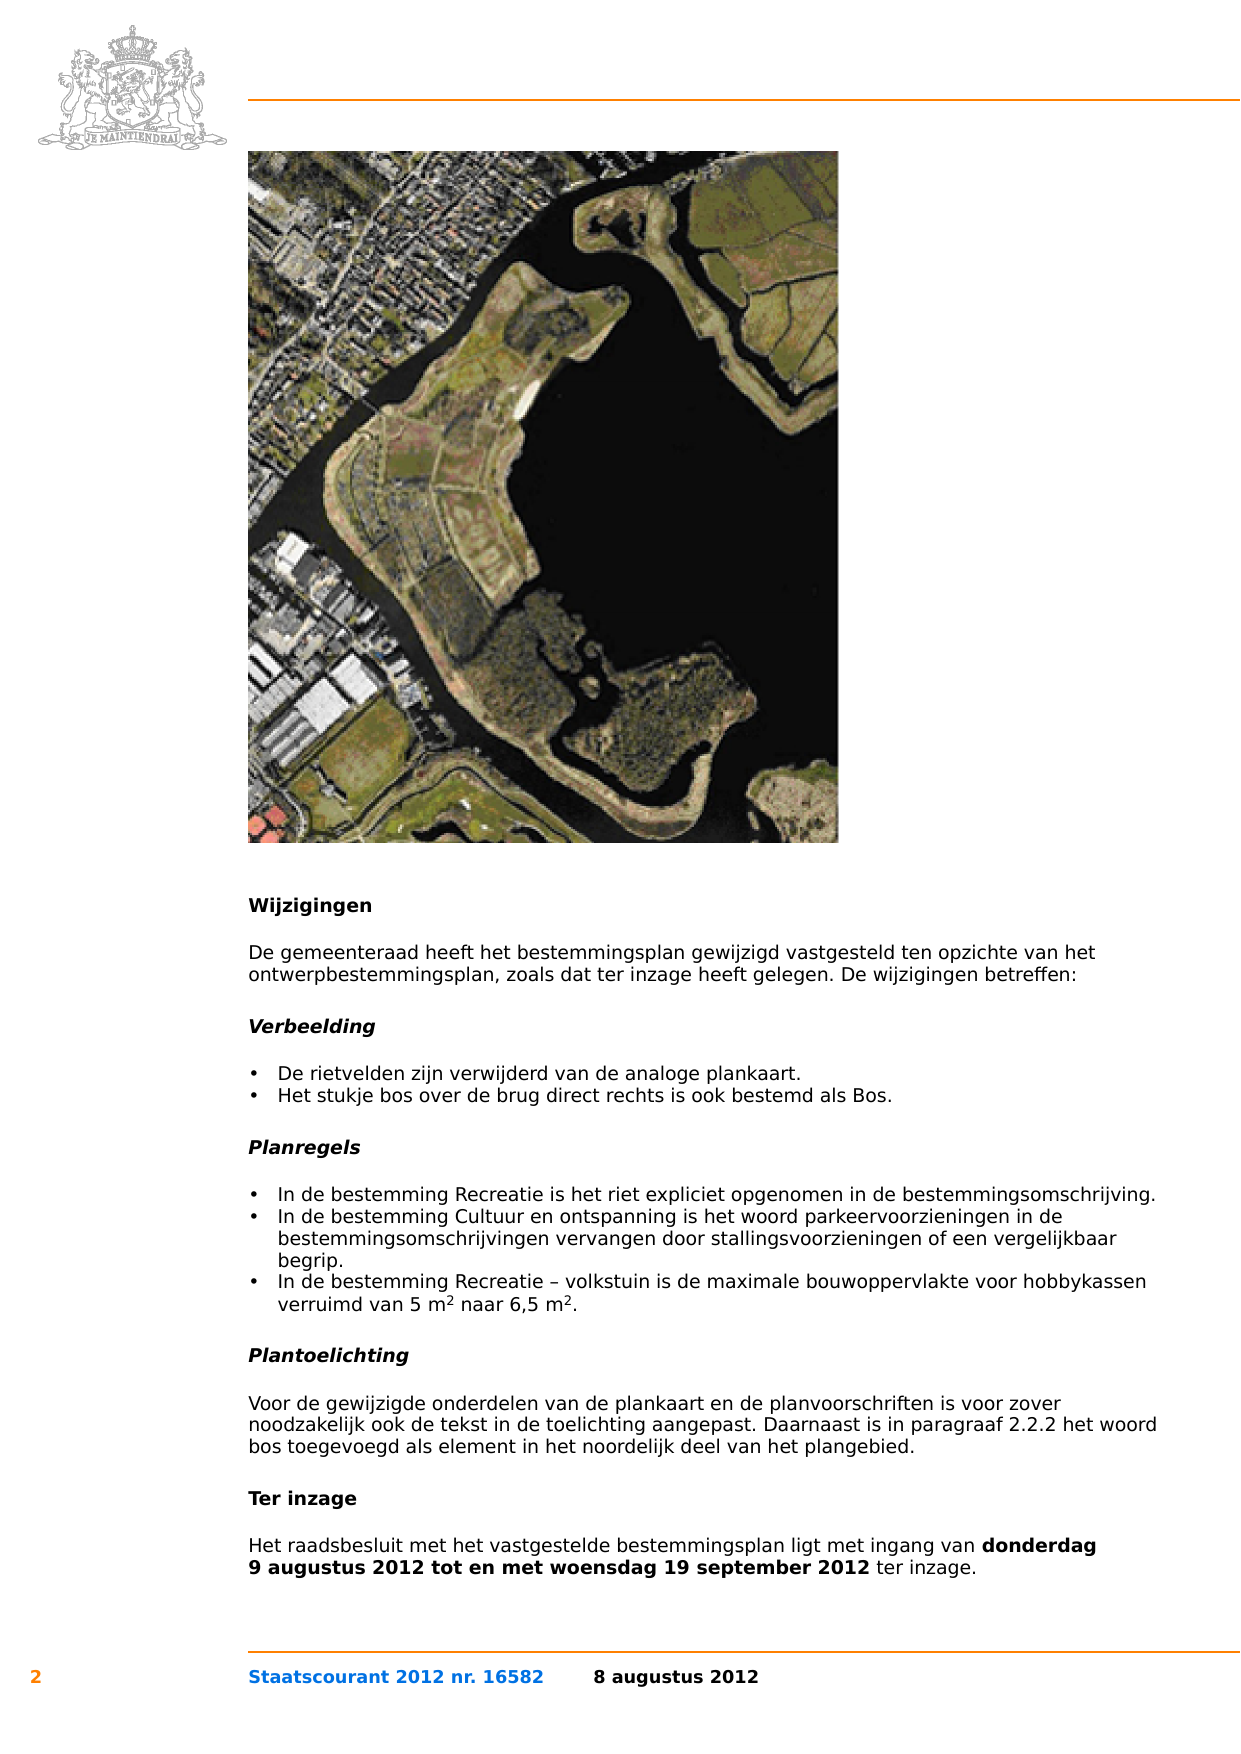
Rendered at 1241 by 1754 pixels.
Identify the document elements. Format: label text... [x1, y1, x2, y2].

text Voor de gewijzigde onderdelen van de plankaart en de planvoorschriften is voor zover noodzakelijk ook de tekst in de toelichting aangepast. Daarnaast is in paragraaf 2.2.2 het woord bos toegevoegd als element in het noordelijk deel van het plangebied. [248, 1392, 1163, 1458]
text Het raadsbesluit met het vastgestelde bestemmingsplan ligt met ingang van donderdag 9 augustus 2012 tot en met woensdag 19 september 2012 ter inzage. [248, 1535, 1163, 1579]
text • In de bestemming Recreatie – volkstuin is de maximale bouwoppervlakte voor hobbykassen verruimd van 5 m2 naar 6,5 m2. [248, 1271, 1163, 1315]
subtitle Wijzigingen [248, 895, 1163, 917]
text • Het stukje bos over de brug direct rechts is ook bestemd als Bos. [248, 1084, 1163, 1107]
subtitle Ter inzage [248, 1488, 1163, 1510]
text • De rietvelden zijn verwijderd van de analoge plankaart. [248, 1063, 1163, 1084]
text • In de bestemming Recreatie is het riet expliciet opgenomen in de bestemmingsomschrijving. [248, 1183, 1163, 1206]
text • In de bestemming Cultuur en ontspanning is het woord parkeervoorzieningen in de bestemmingsomschrijvingen vervangen door stallingsvoorzieningen of een vergelijkbaar begrip. [248, 1206, 1163, 1271]
subtitle Plantoelichting [248, 1345, 1163, 1367]
picture [38, 25, 227, 150]
subtitle Verbeelding [248, 1016, 1163, 1038]
picture [248, 151, 839, 843]
subtitle Planregels [248, 1137, 1163, 1158]
text De gemeenteraad heeft het bestemmingsplan gewijzigd vastgesteld ten opzichte van het ontwerpbestemmingsplan, zoals dat ter inzage heeft gelegen. De wijzigingen betreffen: [248, 942, 1163, 986]
